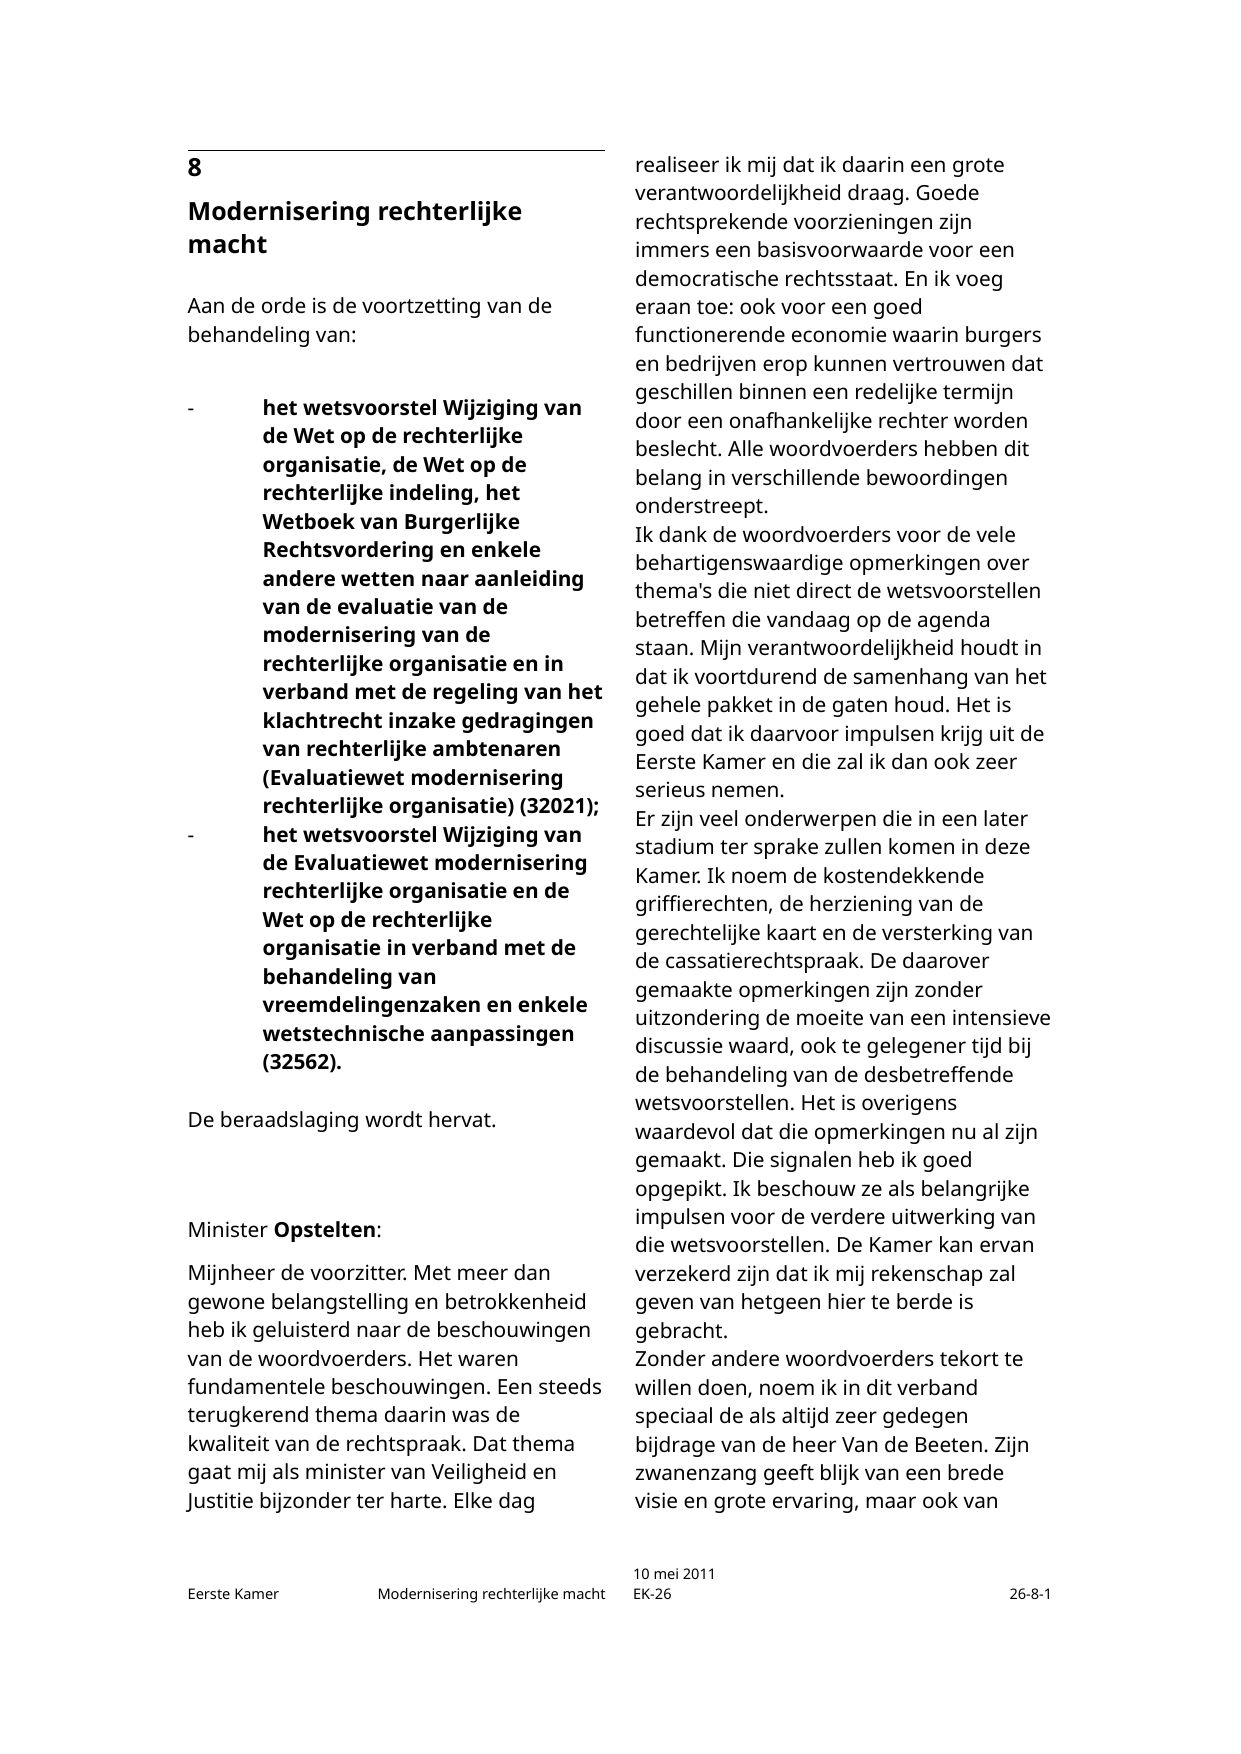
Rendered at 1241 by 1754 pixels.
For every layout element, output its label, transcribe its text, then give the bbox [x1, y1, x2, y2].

text Modernisering rechterlijke macht [187, 193, 605, 261]
text Zonder andere woordvoerders tekort te willen doen, noem ik in dit verband speciaal de als altijd zeer gedegen bijdrage van de heer Van de Beeten. Zijn zwanenzang geeft blijk van een brede visie en grote ervaring, maar ook van [635, 1344, 1053, 1515]
text Ik dank de woordvoerders voor de vele behartigenswaardige opmerkingen over thema's die niet direct de wetsvoorstellen betreffen die vandaag op de agenda staan. Mijn verantwoordelijkheid houdt in dat ik voortdurend de samenhang van het gehele pakket in de gaten houd. Het is goed dat ik daarvoor impulsen krijg uit de Eerste Kamer en die zal ik dan ook zeer serieus nemen. [635, 520, 1053, 804]
list het wetsvoorstel Wijziging van de Wet op de rechterlijke organisatie, de Wet op de rechterlijke indeling, het Wetboek van Burgerlijke Rechtsvordering en enkele andere wetten naar aanleiding van de evaluatie van de modernisering van de rechterlijke organisatie en in verband met de regeling van het klachtrecht inzake gedragingen van rechterlijke ambtenaren (Evaluatiewet modernisering rechterlijke organisatie) (32021); [187, 393, 605, 820]
text  [187, 1164, 605, 1192]
text Er zijn veel onderwerpen die in een later stadium ter sprake zullen komen in deze Kamer. Ik noem de kostendekkende griffierechten, de herziening van de gerechtelijke kaart en de versterking van de cassatierechtspraak. De daarover gemaakte opmerkingen zijn zonder uitzondering de moeite van een intensieve discussie waard, ook te gelegener tijd bij de behandeling van de desbetreffende wetsvoorstellen. Het is overigens waardevol dat die opmerkingen nu al zijn gemaakt. Die signalen heb ik goed opgepikt. Ik beschouw ze als belangrijke impulsen voor de verdere uitwerking van die wetsvoorstellen. De Kamer kan ervan verzekerd zijn dat ik mij rekenschap zal geven van hetgeen hier te berde is gebracht. [635, 804, 1053, 1344]
text Aan de orde is de voortzetting van de behandeling van: [187, 291, 605, 348]
text De beraadslaging wordt hervat. [187, 1106, 605, 1134]
list het wetsvoorstel Wijziging van de Evaluatiewet modernisering rechterlijke organisatie en de Wet op de rechterlijke organisatie in verband met de behandeling van vreemdelingenzaken en enkele wetstechnische aanpassingen (32562). [187, 820, 605, 1076]
text Minister Opstelten: [187, 1215, 605, 1243]
text realiseer ik mij dat ik daarin een grote verantwoordelijkheid draag. Goede rechtsprekende voorzieningen zijn immers een basisvoorwaarde voor een democratische rechtsstaat. En ik voeg eraan toe: ook voor een goed functionerende economie waarin burgers en bedrijven erop kunnen vertrouwen dat geschillen binnen een redelijke termijn door een onafhankelijke rechter worden beslecht. Alle woordvoerders hebben dit belang in verschillende bewoordingen onderstreept. [635, 150, 1053, 520]
text Mijnheer de voorzitter. Met meer dan gewone belangstelling en betrokkenheid heb ik geluisterd naar de beschouwingen van de woordvoerders. Het waren fundamentele beschouwingen. Een steeds terugkerend thema daarin was de kwaliteit van de rechtspraak. Dat thema gaat mij als minister van Veiligheid en Justitie bijzonder ter harte. Elke dag [187, 1258, 605, 1514]
text 8 [187, 151, 605, 184]
